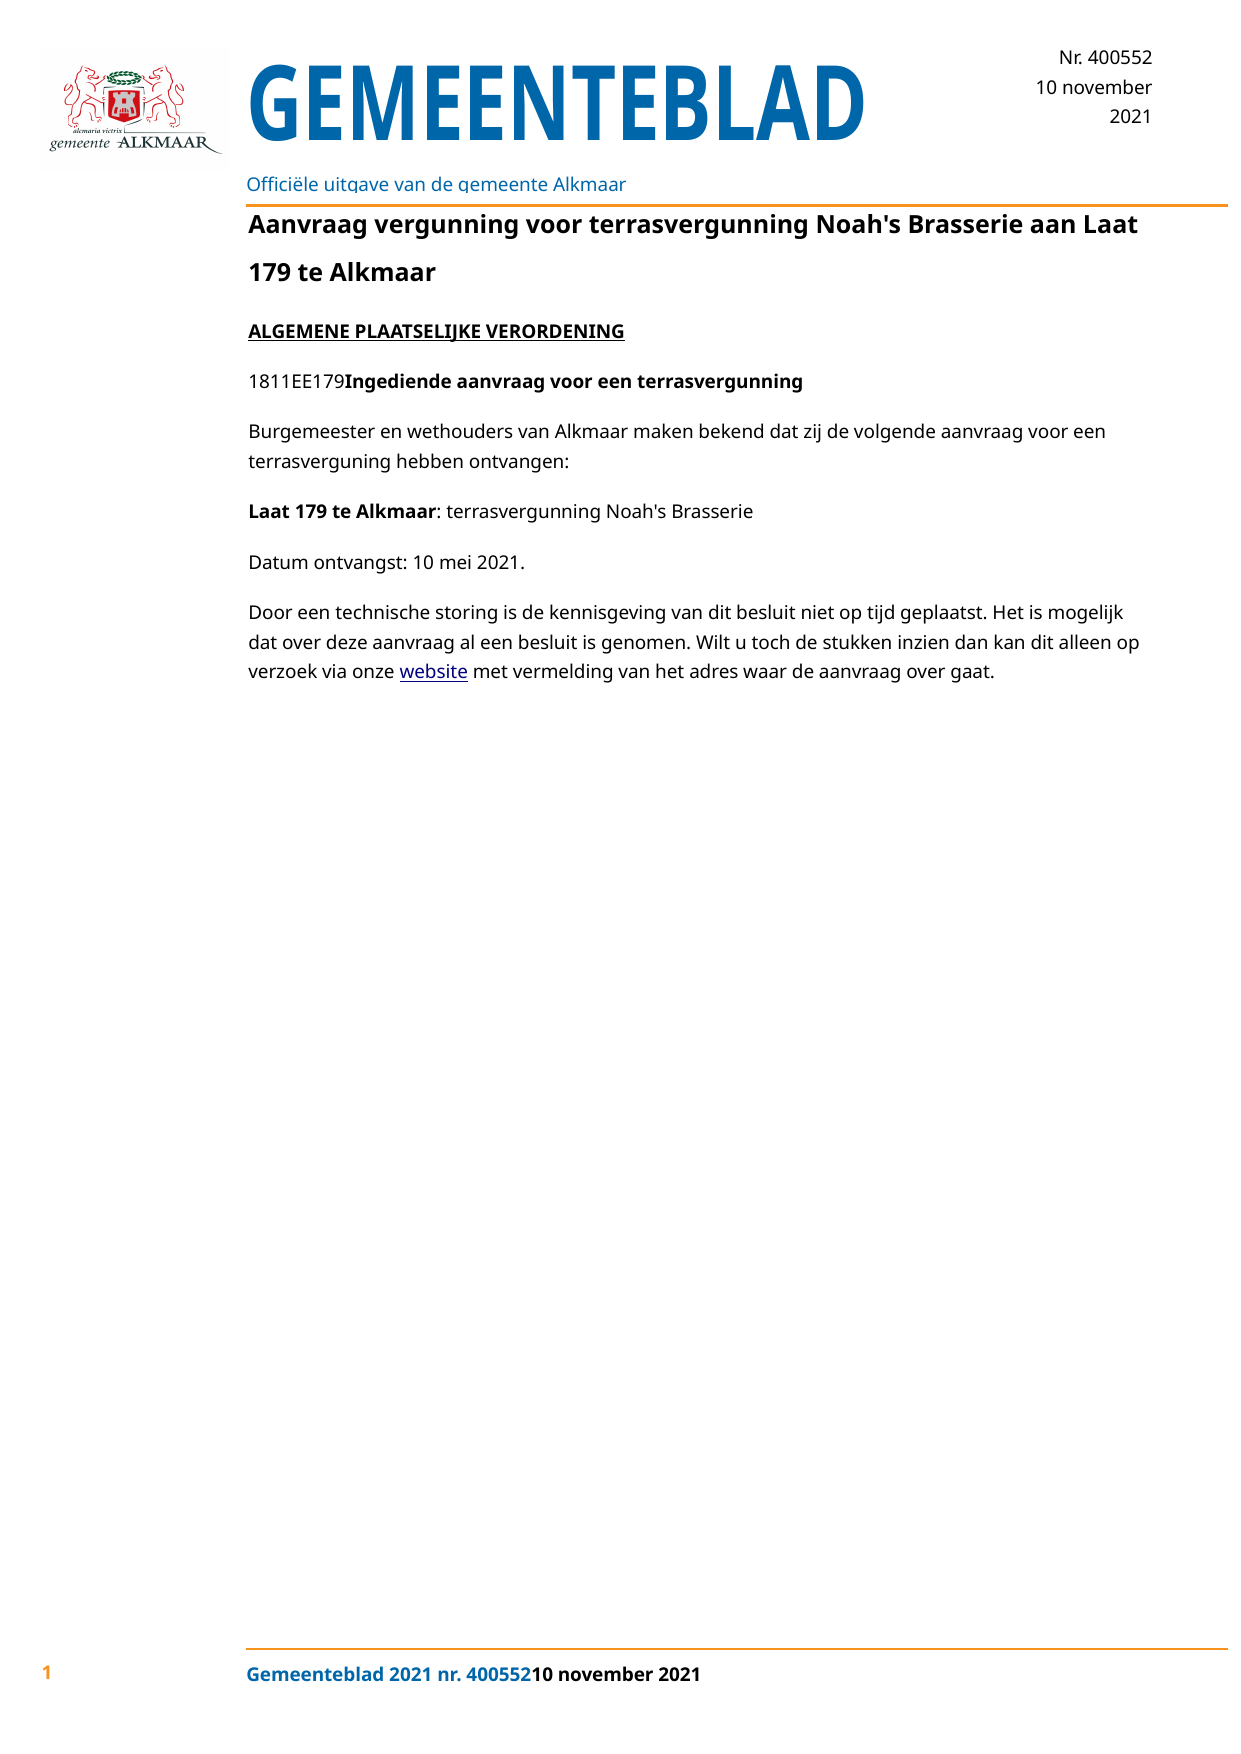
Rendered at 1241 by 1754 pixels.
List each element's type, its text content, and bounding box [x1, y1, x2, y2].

text ALGEMENE PLAATSELIJKE VERORDENING [248, 318, 1152, 344]
text Burgemeester en wethouders van Alkmaar maken bekend dat zij de volgende aanvraag voor een terrasverguning hebben ontvangen: [248, 419, 1152, 474]
picture [41, 47, 231, 172]
text Laat 179 te Alkmaar: terrasvergunning Noah's Brasserie [248, 499, 1152, 524]
text Aanvraag vergunning voor terrasvergunning Noah's Brasserie aan Laat 179 te Alkmaar [248, 207, 1152, 288]
text 1811EE179Ingediende aanvraag voor een terrasvergunning [248, 368, 1152, 394]
text Door een technische storing is de kennisgeving van dit besluit niet op tijd geplaatst. Het is mogelijk dat over deze aanvraag al een besluit is genomen. Wilt u toch de stukken inzien dan kan dit alleen op verzoek via onze website met vermelding van het adres waar de aanvraag over gaat. [248, 599, 1152, 684]
text Datum ontvangst: 10 mei 2021. [248, 549, 1152, 575]
